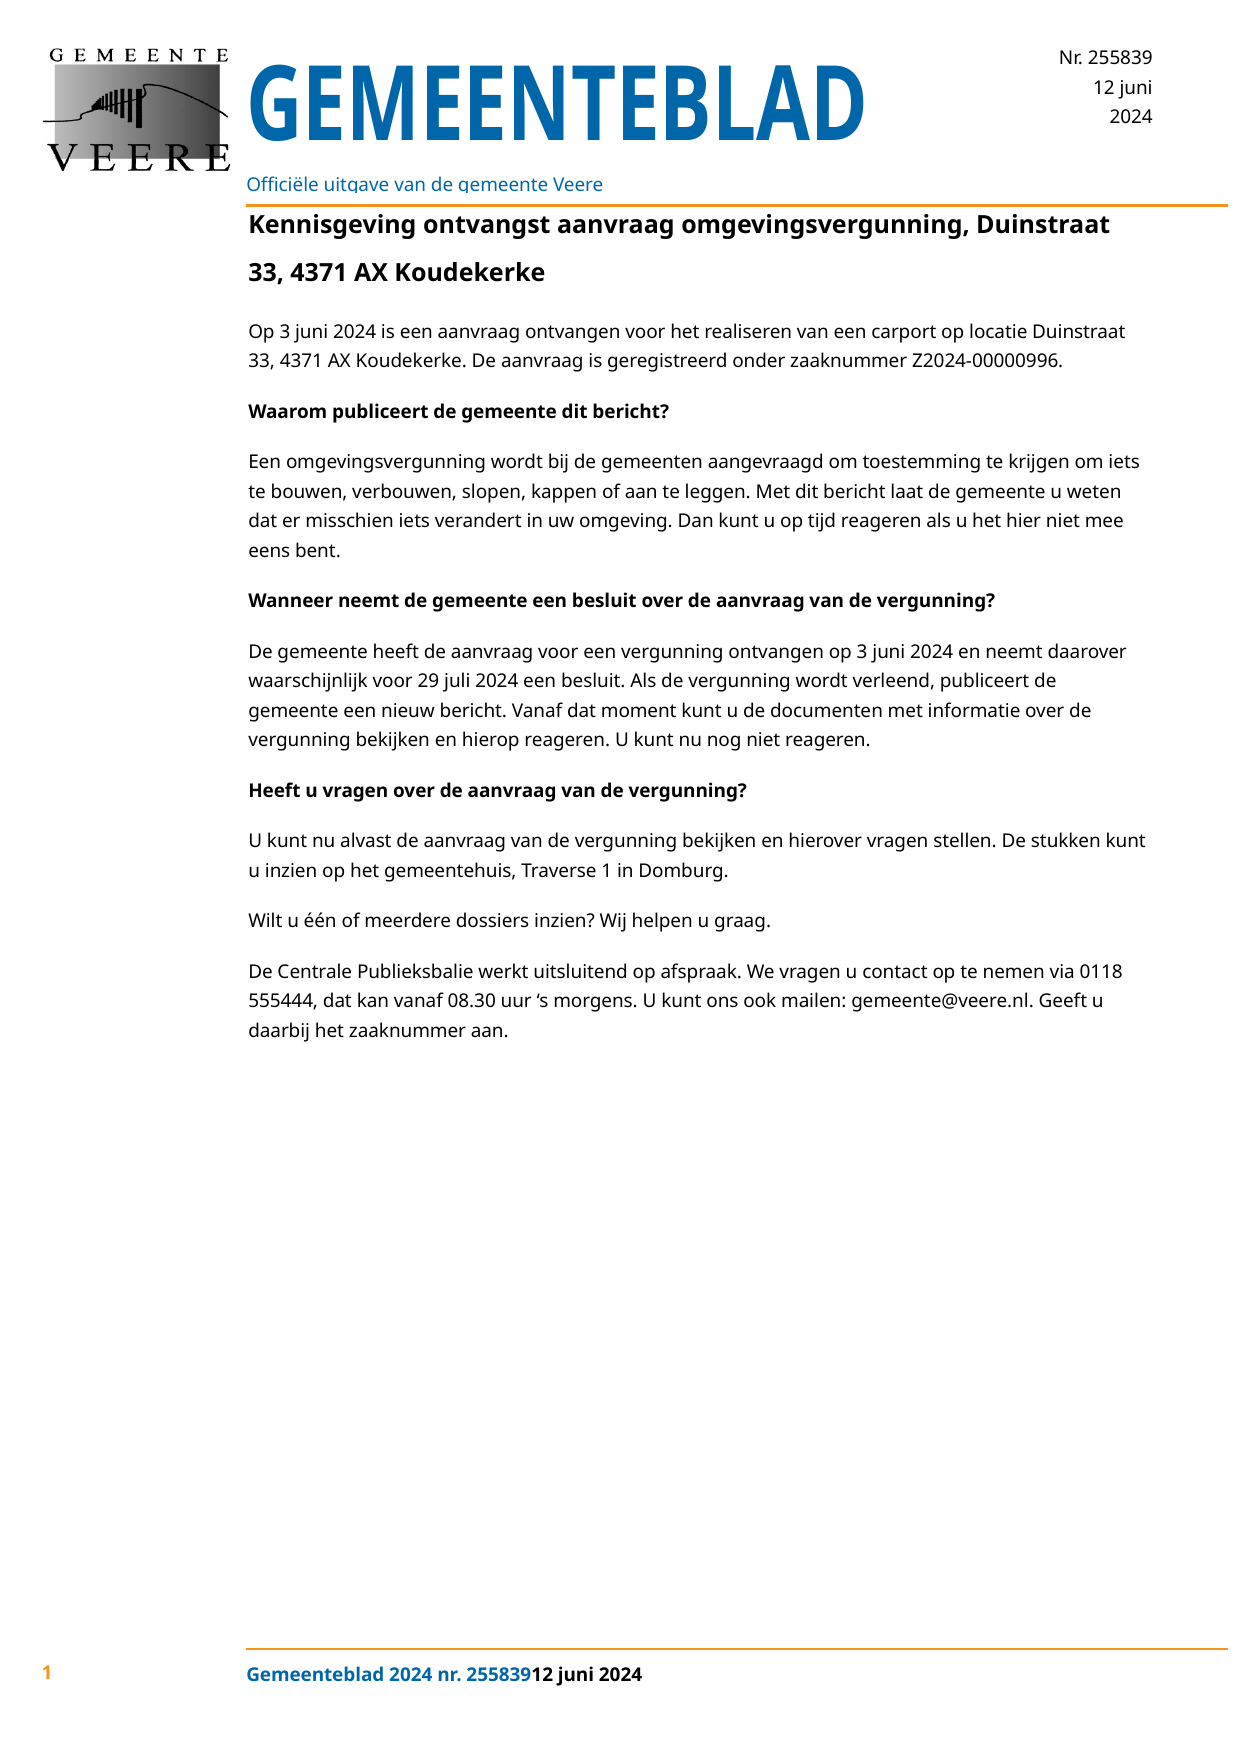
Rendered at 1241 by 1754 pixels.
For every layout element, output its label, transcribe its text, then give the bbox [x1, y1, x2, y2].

text Wilt u één of meerdere dossiers inzien? Wij helpen u graag. [248, 907, 1152, 933]
text De Centrale Publieksbalie werkt uitsluitend op afspraak. We vragen u contact op te nemen via 0118 555444, dat kan vanaf 08.30 uur ‘s morgens. U kunt ons ook mailen: gemeente@veere.nl. Geeft u daarbij het zaaknummer aan. [248, 958, 1152, 1043]
text Wanneer neemt de gemeente een besluit over de aanvraag van de vergunning? [248, 587, 1152, 613]
text De gemeente heeft de aanvraag voor een vergunning ontvangen op 3 juni 2024 en neemt daarover waarschijnlijk voor 29 juli 2024 een besluit. Als de vergunning wordt verleend, publiceert de gemeente een nieuw bericht. Vanaf dat moment kunt u de documenten met informatie over de vergunning bekijken en hierop reageren. U kunt nu nog niet reageren. [248, 638, 1152, 752]
picture [41, 47, 231, 172]
text Een omgevingsvergunning wordt bij de gemeenten aangevraagd om toestemming te krijgen om iets te bouwen, verbouwen, slopen, kappen of aan te leggen. Met dit bericht laat de gemeente u weten dat er misschien iets verandert in uw omgeving. Dan kunt u op tijd reageren als u het hier niet mee eens bent. [248, 448, 1152, 563]
text Kennisgeving ontvangst aanvraag omgevingsvergunning, Duinstraat 33, 4371 AX Koudekerke [248, 207, 1152, 288]
text Heeft u vragen over de aanvraag van de vergunning? [248, 777, 1152, 803]
text Waarom publiceert de gemeente dit bericht? [248, 398, 1152, 424]
text U kunt nu alvast de aanvraag van de vergunning bekijken en hierover vragen stellen. De stukken kunt u inzien op het gemeentehuis, Traverse 1 in Domburg. [248, 827, 1152, 883]
text Op 3 juni 2024 is een aanvraag ontvangen voor het realiseren van een carport op locatie Duinstraat 33, 4371 AX Koudekerke. De aanvraag is geregistreerd onder zaaknummer Z2024-00000996. [248, 318, 1152, 373]
